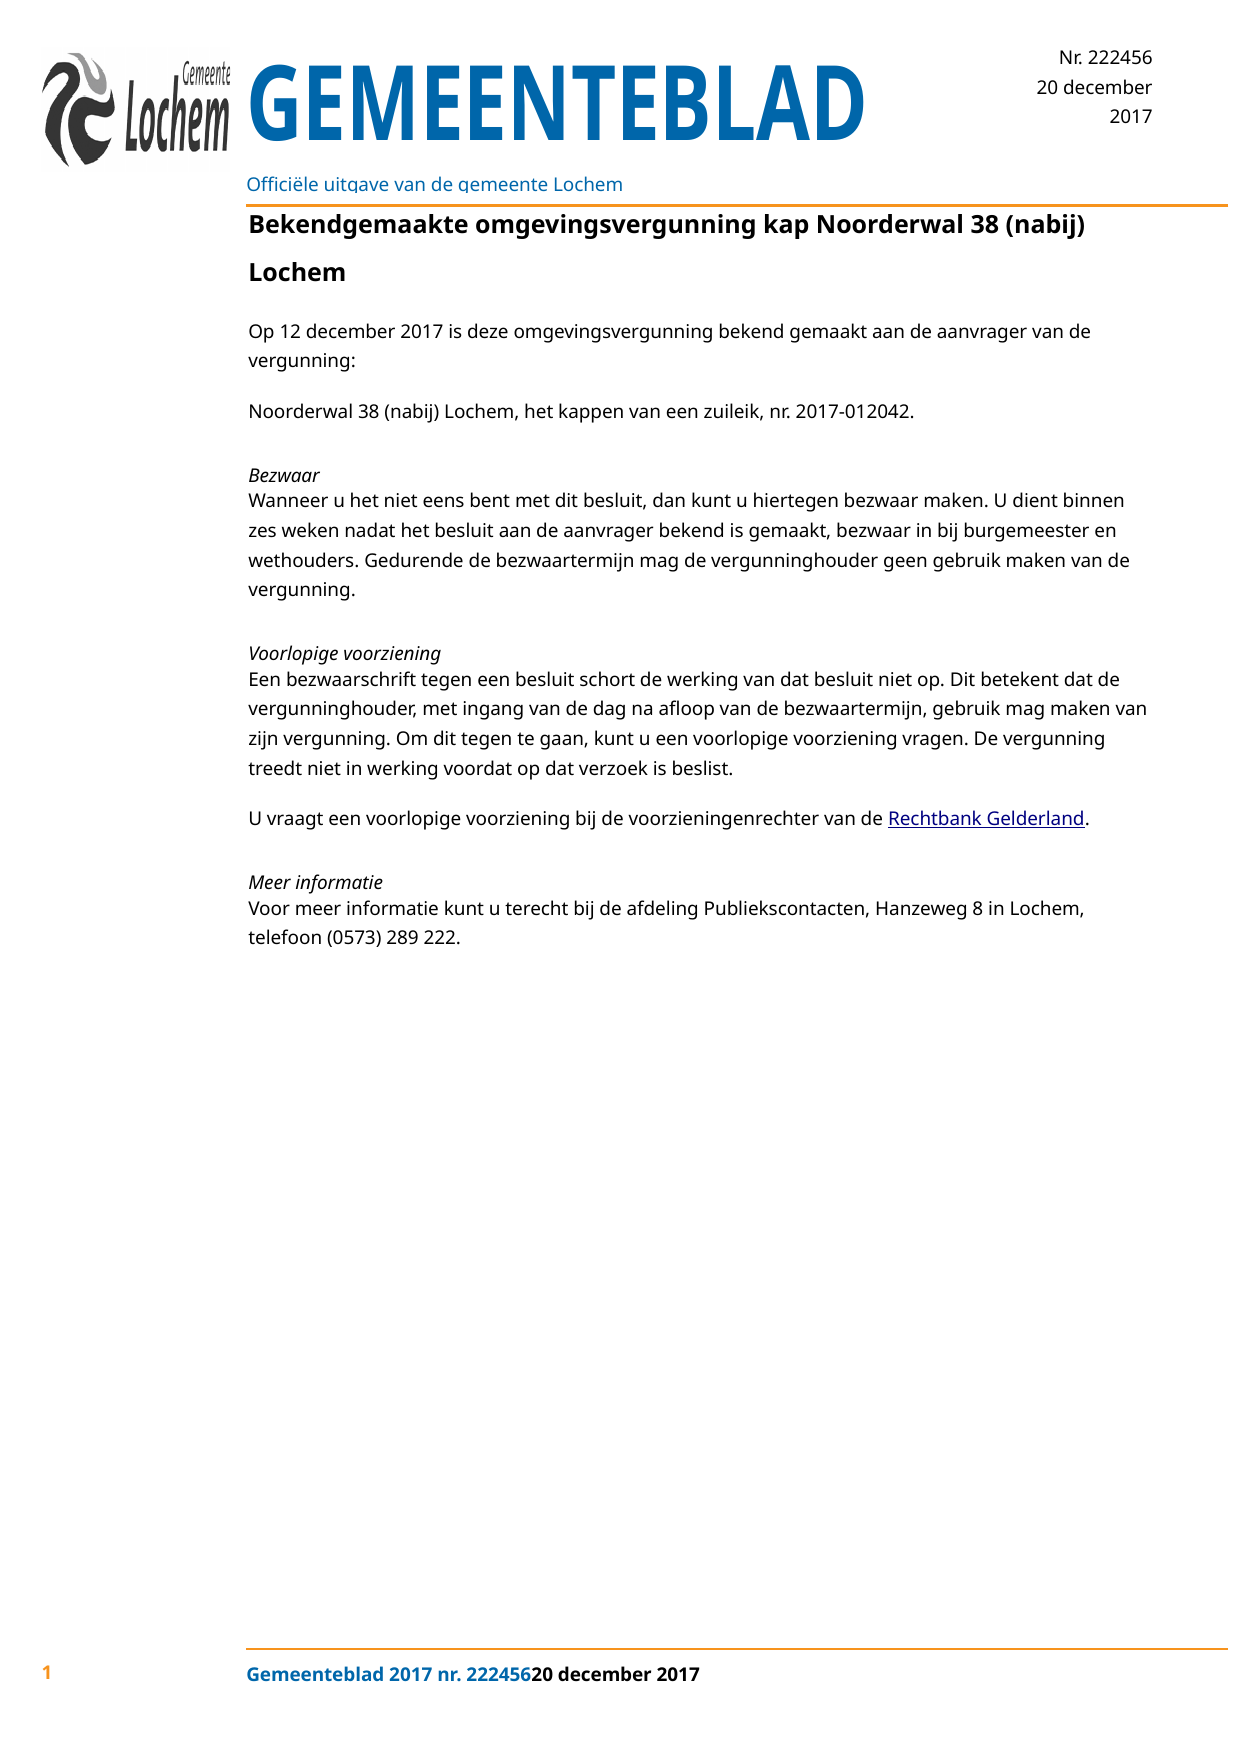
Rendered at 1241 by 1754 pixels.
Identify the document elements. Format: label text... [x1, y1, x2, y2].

text Meer informatie [248, 869, 1152, 895]
text Op 12 december 2017 is deze omgevingsvergunning bekend gemaakt aan de aanvrager van de vergunning: [248, 318, 1152, 373]
text Bezwaar [248, 462, 1152, 488]
picture [41, 47, 231, 172]
text U vraagt een voorlopige voorziening bij de voorzieningenrechter van de Rechtbank Gelderland. [248, 805, 1152, 831]
text Wanneer u het niet eens bent met dit besluit, dan kunt u hiertegen bezwaar maken. U dient binnen zes weken nadat het besluit aan de aanvrager bekend is gemaakt, bezwaar in bij burgemeester en wethouders. Gedurende de bezwaartermijn mag de vergunninghouder geen gebruik maken van de vergunning. [248, 488, 1152, 602]
text Noorderwal 38 (nabij) Lochem, het kappen van een zuileik, nr. 2017-012042. [248, 398, 1152, 424]
text Bekendgemaakte omgevingsvergunning kap Noorderwal 38 (nabij) Lochem [248, 207, 1152, 288]
text Een bezwaarschrift tegen een besluit schort de werking van dat besluit niet op. Dit betekent dat de vergunninghouder, met ingang van de dag na afloop van de bezwaartermijn, gebruik mag maken van zijn vergunning. Om dit tegen te gaan, kunt u een voorlopige voorziening vragen. De vergunning treedt niet in werking voordat op dat verzoek is beslist. [248, 666, 1152, 781]
text Voor meer informatie kunt u terecht bij de afdeling Publiekscontacten, Hanzeweg 8 in Lochem, telefoon (0573) 289 222. [248, 895, 1152, 950]
text Voorlopige voorziening [248, 640, 1152, 666]
